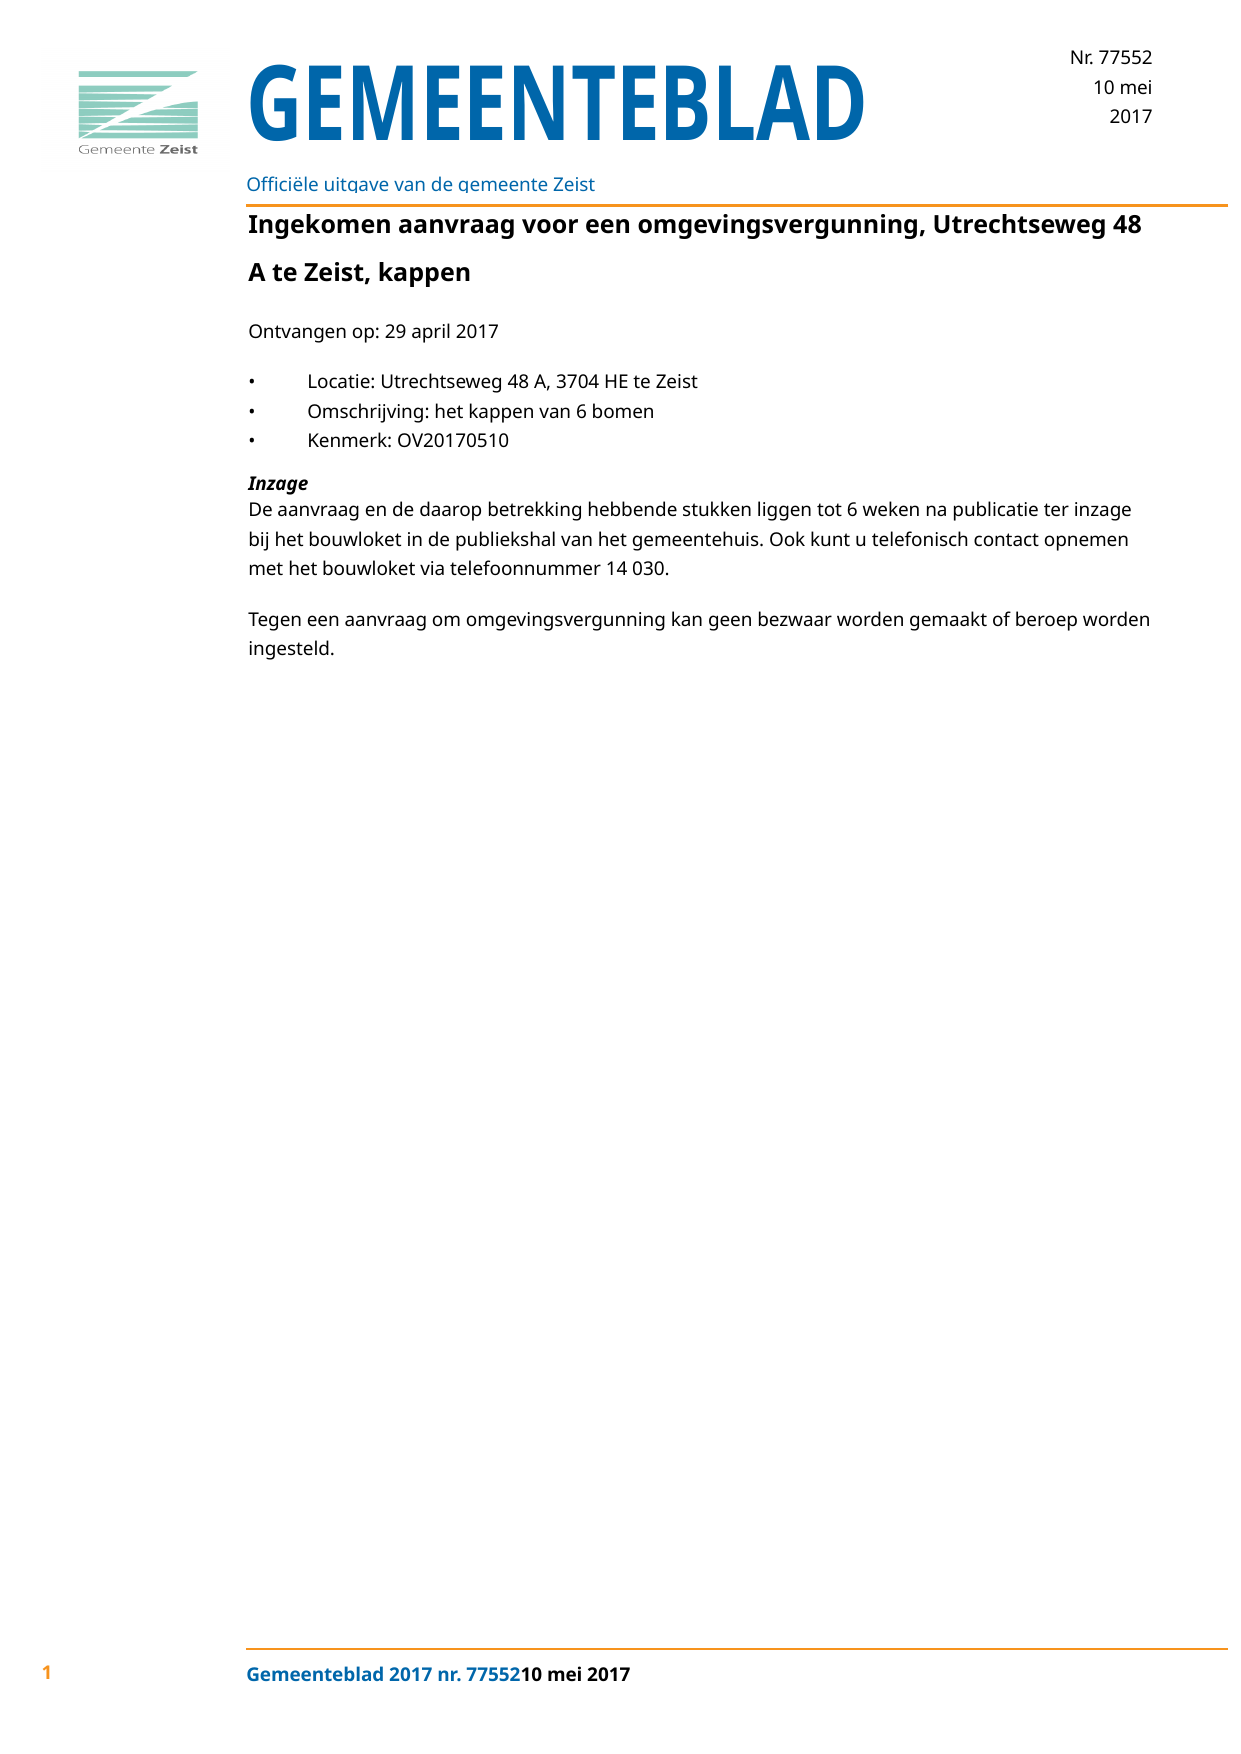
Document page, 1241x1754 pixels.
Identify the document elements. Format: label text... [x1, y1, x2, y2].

text Ingekomen aanvraag voor een omgevingsvergunning, Utrechtseweg 48 A te Zeist, kappen [248, 207, 1152, 288]
text Tegen een aanvraag om omgevingsvergunning kan geen bezwaar worden gemaakt of beroep worden ingesteld. [248, 606, 1152, 661]
picture [41, 47, 231, 172]
list Kenmerk: OV20170510 [248, 427, 1152, 453]
text Ontvangen op: 29 april 2017 [248, 318, 1152, 344]
list Locatie: Utrechtseweg 48 A, 3704 HE te Zeist [248, 368, 1152, 394]
text De aanvraag en de daarop betrekking hebbende stukken liggen tot 6 weken na publicatie ter inzage bij het bouwloket in de publiekshal van het gemeentehuis. Ook kunt u telefonisch contact opnemen met het bouwloket via telefoonnummer 14 030. [248, 496, 1152, 581]
list Omschrijving: het kappen van 6 bomen [248, 398, 1152, 424]
text Inzage [248, 471, 1152, 496]
